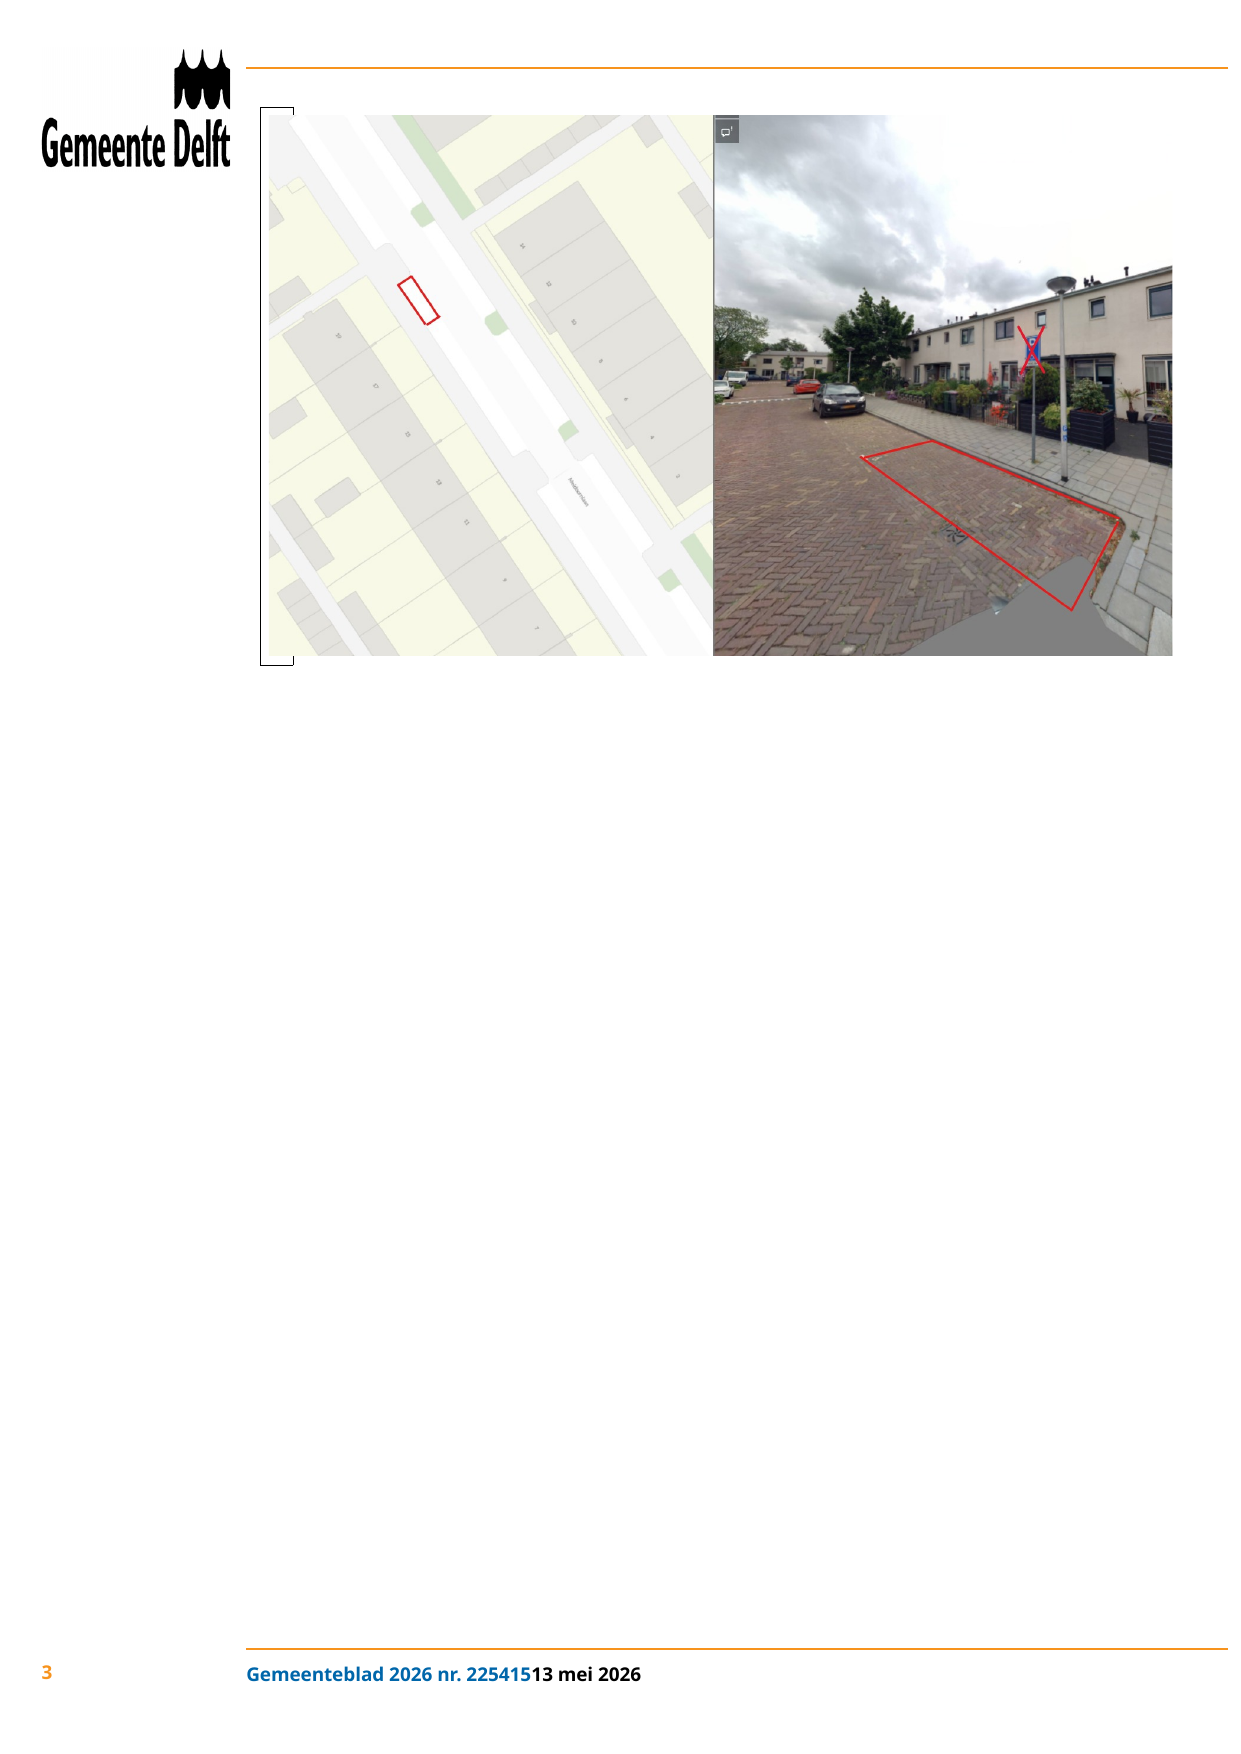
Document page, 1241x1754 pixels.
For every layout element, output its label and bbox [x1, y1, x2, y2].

picture [41, 47, 231, 172]
picture [268, 115, 1173, 656]
